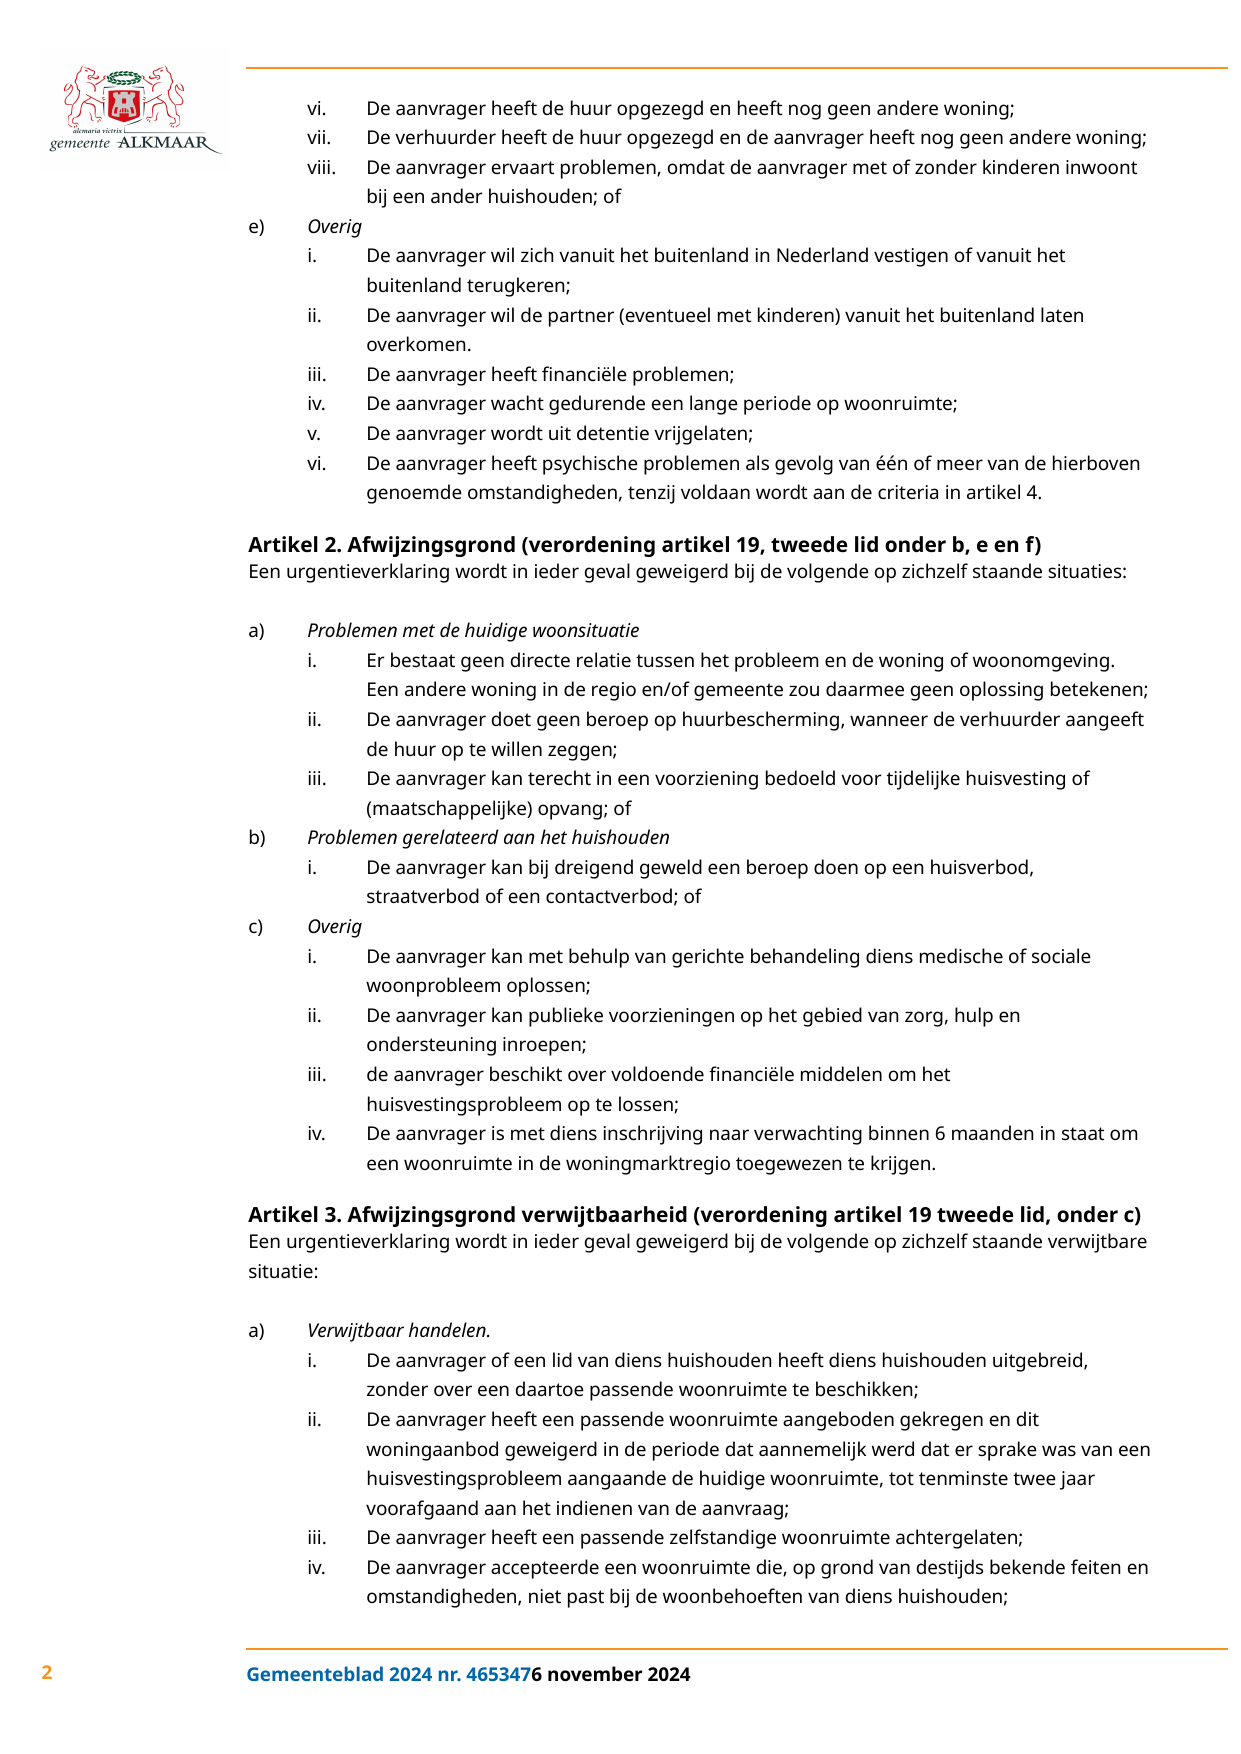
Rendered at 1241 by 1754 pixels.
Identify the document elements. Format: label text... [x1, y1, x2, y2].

list De aanvrager kan publieke voorzieningen op het gebied van zorg, hulp en ondersteuning inroepen; [307, 1002, 1152, 1057]
list Problemen met de huidige woonsituatie [248, 617, 1152, 643]
text Artikel 2. Afwijzingsgrond (verordening artikel 19, tweede lid onder b, e en f) [248, 530, 1152, 558]
list De aanvrager heeft financiële problemen; [307, 361, 1152, 387]
list Problemen gerelateerd aan het huishouden [248, 824, 1152, 850]
list De aanvrager wil de partner (eventueel met kinderen) vanuit het buitenland laten overkomen. [307, 302, 1152, 357]
list de aanvrager beschikt over voldoende financiële middelen om het huisvestingsprobleem op te lossen; [307, 1061, 1152, 1116]
list De aanvrager of een lid van diens huishouden heeft diens huishouden uitgebreid, zonder over een daartoe passende woonruimte te beschikken; [307, 1347, 1152, 1402]
list De verhuurder heeft de huur opgezegd en de aanvrager heeft nog geen andere woning; [307, 124, 1152, 150]
list Overig [248, 913, 1152, 939]
list De aanvrager heeft een passende woonruimte aangeboden gekregen en dit woningaanbod geweigerd in de periode dat aannemelijk werd dat er sprake was van een huisvestingsprobleem aangaande de huidige woonruimte, tot tenminste twee jaar voorafgaand aan het indienen van de aanvraag; [307, 1406, 1152, 1521]
list Overig [248, 213, 1152, 239]
text Artikel 3. Afwijzingsgrond verwijtbaarheid (verordening artikel 19 tweede lid, onder c) [248, 1200, 1152, 1229]
list Verwijtbaar handelen. [248, 1317, 1152, 1343]
list De aanvrager heeft de huur opgezegd en heeft nog geen andere woning; [307, 95, 1152, 121]
list De aanvrager kan met behulp van gerichte behandeling diens medische of sociale woonprobleem oplossen; [307, 943, 1152, 998]
list De aanvrager wacht gedurende een lange periode op woonruimte; [307, 391, 1152, 416]
list De aanvrager doet geen beroep op huurbescherming, wanneer de verhuurder aangeeft de huur op te willen zeggen; [307, 706, 1152, 761]
list Er bestaat geen directe relatie tussen het probleem en de woning of woonomgeving. Een andere woning in de regio en/of gemeente zou daarmee geen oplossing betekenen; [307, 647, 1152, 702]
list De aanvrager is met diens inschrijving naar verwachting binnen 6 maanden in staat om een woonruimte in de woningmarktregio toegewezen te krijgen. [307, 1120, 1152, 1176]
picture [41, 47, 231, 172]
list De aanvrager ervaart problemen, omdat de aanvrager met of zonder kinderen inwoont bij een ander huishouden; of [307, 154, 1152, 209]
list De aanvrager heeft psychische problemen als gevolg van één of meer van de hierboven genoemde omstandigheden, tenzij voldaan wordt aan de criteria in artikel 4. [307, 450, 1152, 505]
list De aanvrager heeft een passende zelfstandige woonruimte achtergelaten; [307, 1524, 1152, 1550]
list De aanvrager accepteerde een woonruimte die, op grond van destijds bekende feiten en omstandigheden, niet past bij de woonbehoeften van diens huishouden; [307, 1554, 1152, 1609]
list De aanvrager kan terecht in een voorziening bedoeld voor tijdelijke huisvesting of (maatschappelijke) opvang; of [307, 765, 1152, 821]
text Een urgentieverklaring wordt in ieder geval geweigerd bij de volgende op zichzelf staande situaties: [248, 558, 1152, 584]
list De aanvrager wordt uit detentie vrijgelaten; [307, 420, 1152, 446]
list De aanvrager kan bij dreigend geweld een beroep doen op een huisverbod, straatverbod of een contactverbod; of [307, 854, 1152, 909]
text Een urgentieverklaring wordt in ieder geval geweigerd bij de volgende op zichzelf staande verwijtbare situatie: [248, 1229, 1152, 1284]
list De aanvrager wil zich vanuit het buitenland in Nederland vestigen of vanuit het buitenland terugkeren; [307, 243, 1152, 298]
